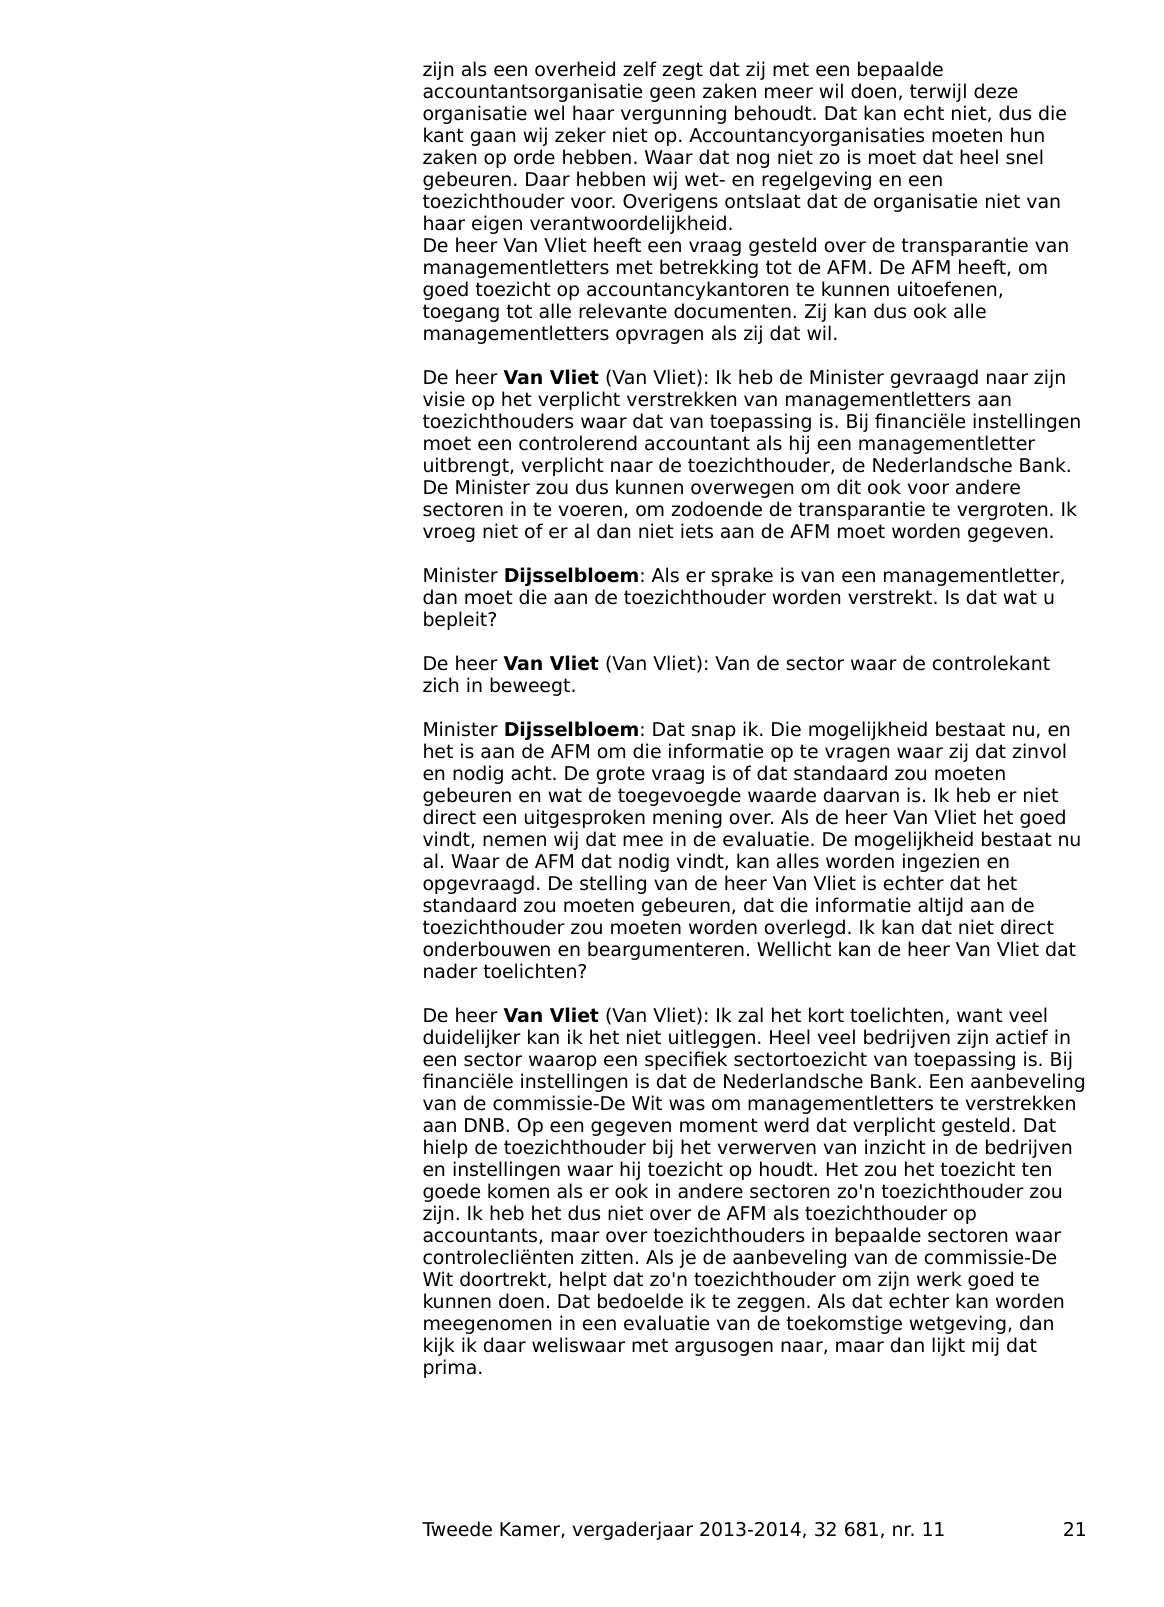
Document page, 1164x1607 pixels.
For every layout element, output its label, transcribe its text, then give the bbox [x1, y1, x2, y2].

text De heer Van Vliet heeft een vraag gesteld over de transparantie van managementletters met betrekking tot de AFM. De AFM heeft, om goed toezicht op accountancykantoren te kunnen uitoefenen, toegang tot alle relevante documenten. Zij kan dus ook alle managementletters opvragen als zij dat wil. [422, 235, 1087, 345]
text De heer Van Vliet (Van Vliet): Ik zal het kort toelichten, want veel duidelijker kan ik het niet uitleggen. Heel veel bedrijven zijn actief in een sector waarop een specifiek sectortoezicht van toepassing is. Bij financiële instellingen is dat de Nederlandsche Bank. Een aanbeveling van de commissie-De Wit was om managementletters te verstrekken aan DNB. Op een gegeven moment werd dat verplicht gesteld. Dat hielp de toezichthouder bij het verwerven van inzicht in de bedrijven en instellingen waar hij toezicht op houdt. Het zou het toezicht ten goede komen als er ook in andere sectoren zo'n toezichthouder zou zijn. Ik heb het dus niet over de AFM als toezichthouder op accountants, maar over toezichthouders in bepaalde sectoren waar controlecliënten zitten. Als je de aanbeveling van de commissie-De Wit doortrekt, helpt dat zo'n toezichthouder om zijn werk goed te kunnen doen. Dat bedoelde ik te zeggen. Als dat echter kan worden meegenomen in een evaluatie van de toekomstige wetgeving, dan kijk ik daar weliswaar met argusogen naar, maar dan lijkt mij dat prima. [422, 1005, 1087, 1379]
text Minister Dijsselbloem: Als er sprake is van een managementletter, dan moet die aan de toezichthouder worden verstrekt. Is dat wat u bepleit? [422, 565, 1087, 631]
text zijn als een overheid zelf zegt dat zij met een bepaalde accountantsorganisatie geen zaken meer wil doen, terwijl deze organisatie wel haar vergunning behoudt. Dat kan echt niet, dus die kant gaan wij zeker niet op. Accountancyorganisaties moeten hun zaken op orde hebben. Waar dat nog niet zo is moet dat heel snel gebeuren. Daar hebben wij wet- en regelgeving en een toezichthouder voor. Overigens ontslaat dat de organisatie niet van haar eigen verantwoordelijkheid. [422, 59, 1087, 235]
text De heer Van Vliet (Van Vliet): Van de sector waar de controlekant zich in beweegt. [422, 653, 1087, 697]
text Minister Dijsselbloem: Dat snap ik. Die mogelijkheid bestaat nu, en het is aan de AFM om die informatie op te vragen waar zij dat zinvol en nodig acht. De grote vraag is of dat standaard zou moeten gebeuren en wat de toegevoegde waarde daarvan is. Ik heb er niet direct een uitgesproken mening over. Als de heer Van Vliet het goed vindt, nemen wij dat mee in de evaluatie. De mogelijkheid bestaat nu al. Waar de AFM dat nodig vindt, kan alles worden ingezien en opgevraagd. De stelling van de heer Van Vliet is echter dat het standaard zou moeten gebeuren, dat die informatie altijd aan de toezichthouder zou moeten worden overlegd. Ik kan dat niet direct onderbouwen en beargumenteren. Wellicht kan de heer Van Vliet dat nader toelichten? [422, 719, 1087, 983]
text De heer Van Vliet (Van Vliet): Ik heb de Minister gevraagd naar zijn visie op het verplicht verstrekken van managementletters aan toezichthouders waar dat van toepassing is. Bij financiële instellingen moet een controlerend accountant als hij een managementletter uitbrengt, verplicht naar de toezichthouder, de Nederlandsche Bank. De Minister zou dus kunnen overwegen om dit ook voor andere sectoren in te voeren, om zodoende de transparantie te vergroten. Ik vroeg niet of er al dan niet iets aan de AFM moet worden gegeven. [422, 367, 1087, 543]
